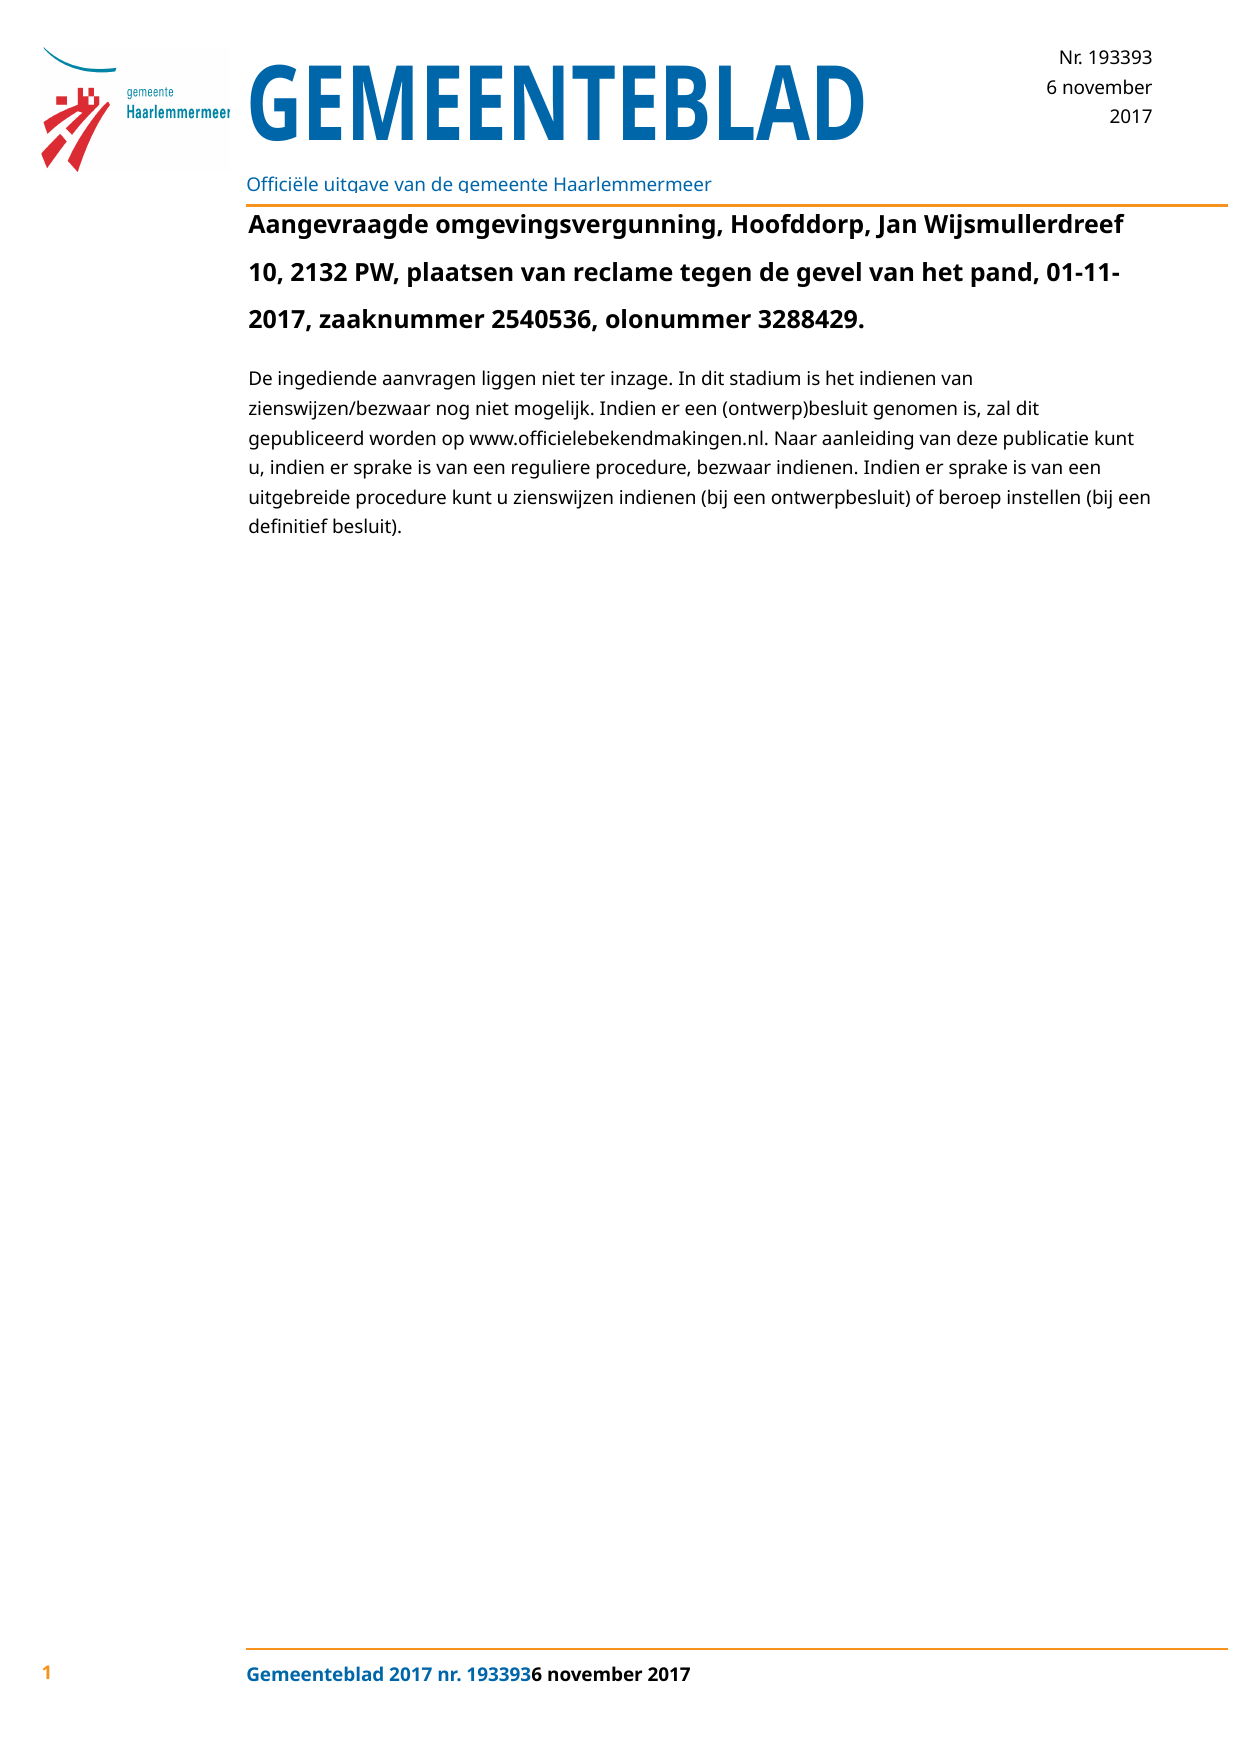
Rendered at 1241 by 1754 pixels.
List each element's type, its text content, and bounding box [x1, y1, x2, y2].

text De ingediende aanvragen liggen niet ter inzage. In dit stadium is het indienen van zienswijzen/bezwaar nog niet mogelijk. Indien er een (ontwerp)besluit genomen is, zal dit gepubliceerd worden op www.officielebekendmakingen.nl. Naar aanleiding van deze publicatie kunt u, indien er sprake is van een reguliere procedure, bezwaar indienen. Indien er sprake is van een uitgebreide procedure kunt u zienswijzen indienen (bij een ontwerpbesluit) of beroep instellen (bij een definitief besluit). [248, 366, 1152, 539]
picture [41, 47, 231, 172]
text Aangevraagde omgevingsvergunning, Hoofddorp, Jan Wijsmullerdreef 10, 2132 PW, plaatsen van reclame tegen de gevel van het pand, 01-11-2017, zaaknummer 2540536, olonummer 3288429. [248, 207, 1152, 336]
